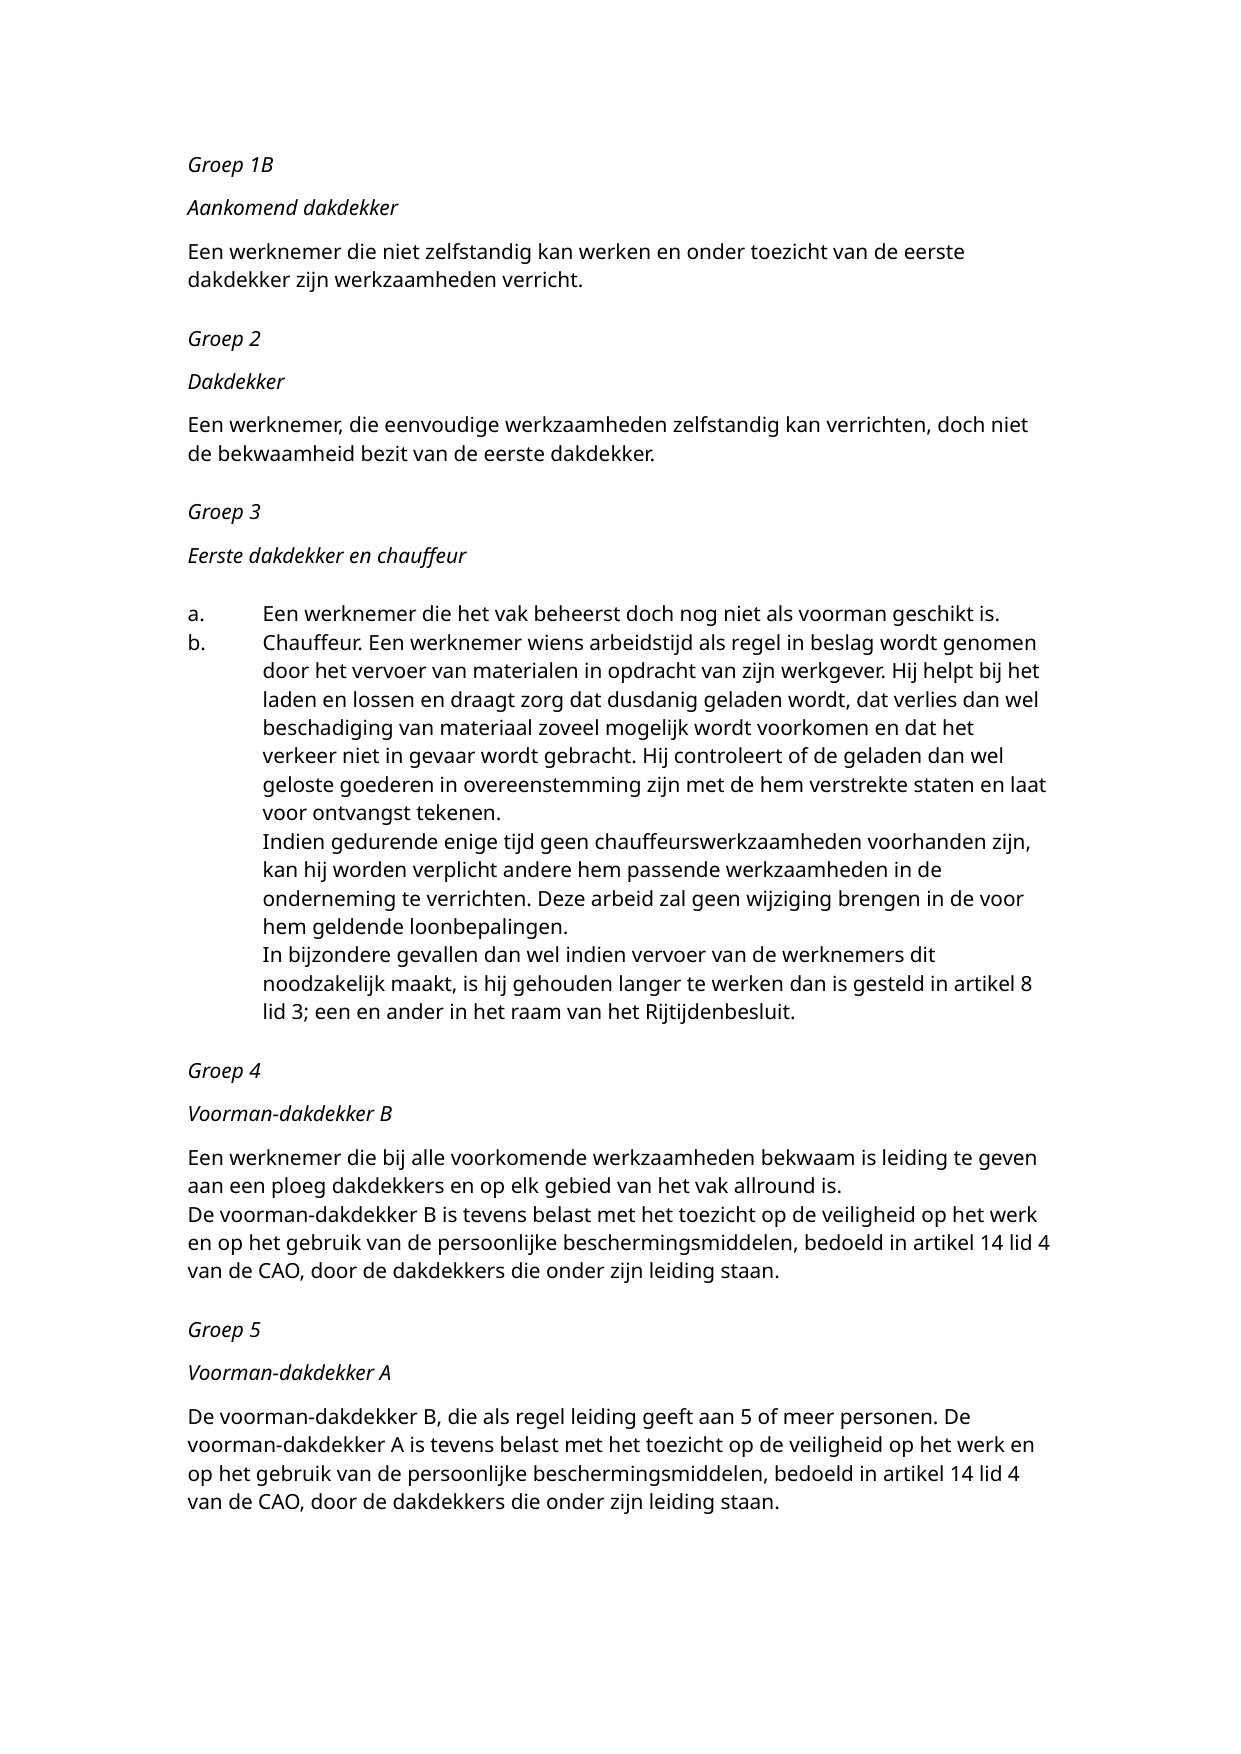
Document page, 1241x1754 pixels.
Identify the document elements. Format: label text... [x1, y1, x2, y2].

text Een werknemer die niet zelfstandig kan werken en onder toezicht van de eerste dakdekker zijn werkzaamheden verricht. [187, 237, 1053, 294]
text Groep 5 [187, 1315, 1053, 1343]
text De voorman-dakdekker B, die als regel leiding geeft aan 5 of meer personen. De voorman-dakdekker A is tevens belast met het toezicht op de veiligheid op het werk en op het gebruik van de persoonlijke beschermingsmiddelen, bedoeld in artikel 14 lid 4 van de CAO, door de dakdekkers die onder zijn leiding staan. [187, 1402, 1053, 1516]
text Voorman-dakdekker A [187, 1358, 1053, 1387]
text Een werknemer die bij alle voorkomende werkzaamheden bekwaam is leiding te geven aan een ploeg dakdekkers en op elk gebied van het vak allround is. [187, 1143, 1053, 1200]
text Een werknemer, die eenvoudige werkzaamheden zelfstandig kan verrichten, doch niet de bekwaamheid bezit van de eerste dakdekker. [187, 411, 1053, 467]
text Aankomend dakdekker [187, 193, 1053, 222]
text De voorman-dakdekker B is tevens belast met het toezicht op de veiligheid op het werk en op het gebruik van de persoonlijke beschermingsmiddelen, bedoeld in artikel 14 lid 4 van de CAO, door de dakdekkers die onder zijn leiding staan. [187, 1200, 1053, 1285]
text Groep 4 [187, 1056, 1053, 1084]
list Indien gedurende enige tijd geen chauffeurswerkzaamheden voorhanden zijn, kan hij worden verplicht andere hem passende werkzaamheden in de onderneming te verrichten. Deze arbeid zal geen wijziging brengen in de voor hem geldende loonbepalingen. [187, 827, 1053, 941]
text Groep 1B [187, 150, 1053, 178]
text Eerste dakdekker en chauffeur [187, 541, 1053, 569]
list Een werknemer die het vak beheerst doch nog niet als voorman geschikt is. [187, 599, 1053, 628]
list Chauffeur. Een werknemer wiens arbeidstijd als regel in beslag wordt genomen door het vervoer van materialen in opdracht van zijn werkgever. Hij helpt bij het laden en lossen en draagt zorg dat dusdanig geladen wordt, dat verlies dan wel beschadiging van materiaal zoveel mogelijk wordt voorkomen en dat het verkeer niet in gevaar wordt gebracht. Hij controleert of de geladen dan wel geloste goederen in overeenstemming zijn met de hem verstrekte staten en laat voor ontvangst tekenen. [187, 628, 1053, 827]
list In bijzondere gevallen dan wel indien vervoer van de werknemers dit noodzakelijk maakt, is hij gehouden langer te werken dan is gesteld in artikel 8 lid 3; een en ander in het raam van het Rijtijdenbesluit. [187, 941, 1053, 1026]
text Groep 2 [187, 324, 1053, 352]
text Dakdekker [187, 367, 1053, 396]
text Groep 3 [187, 497, 1053, 526]
text Voorman-dakdekker B [187, 1099, 1053, 1128]
